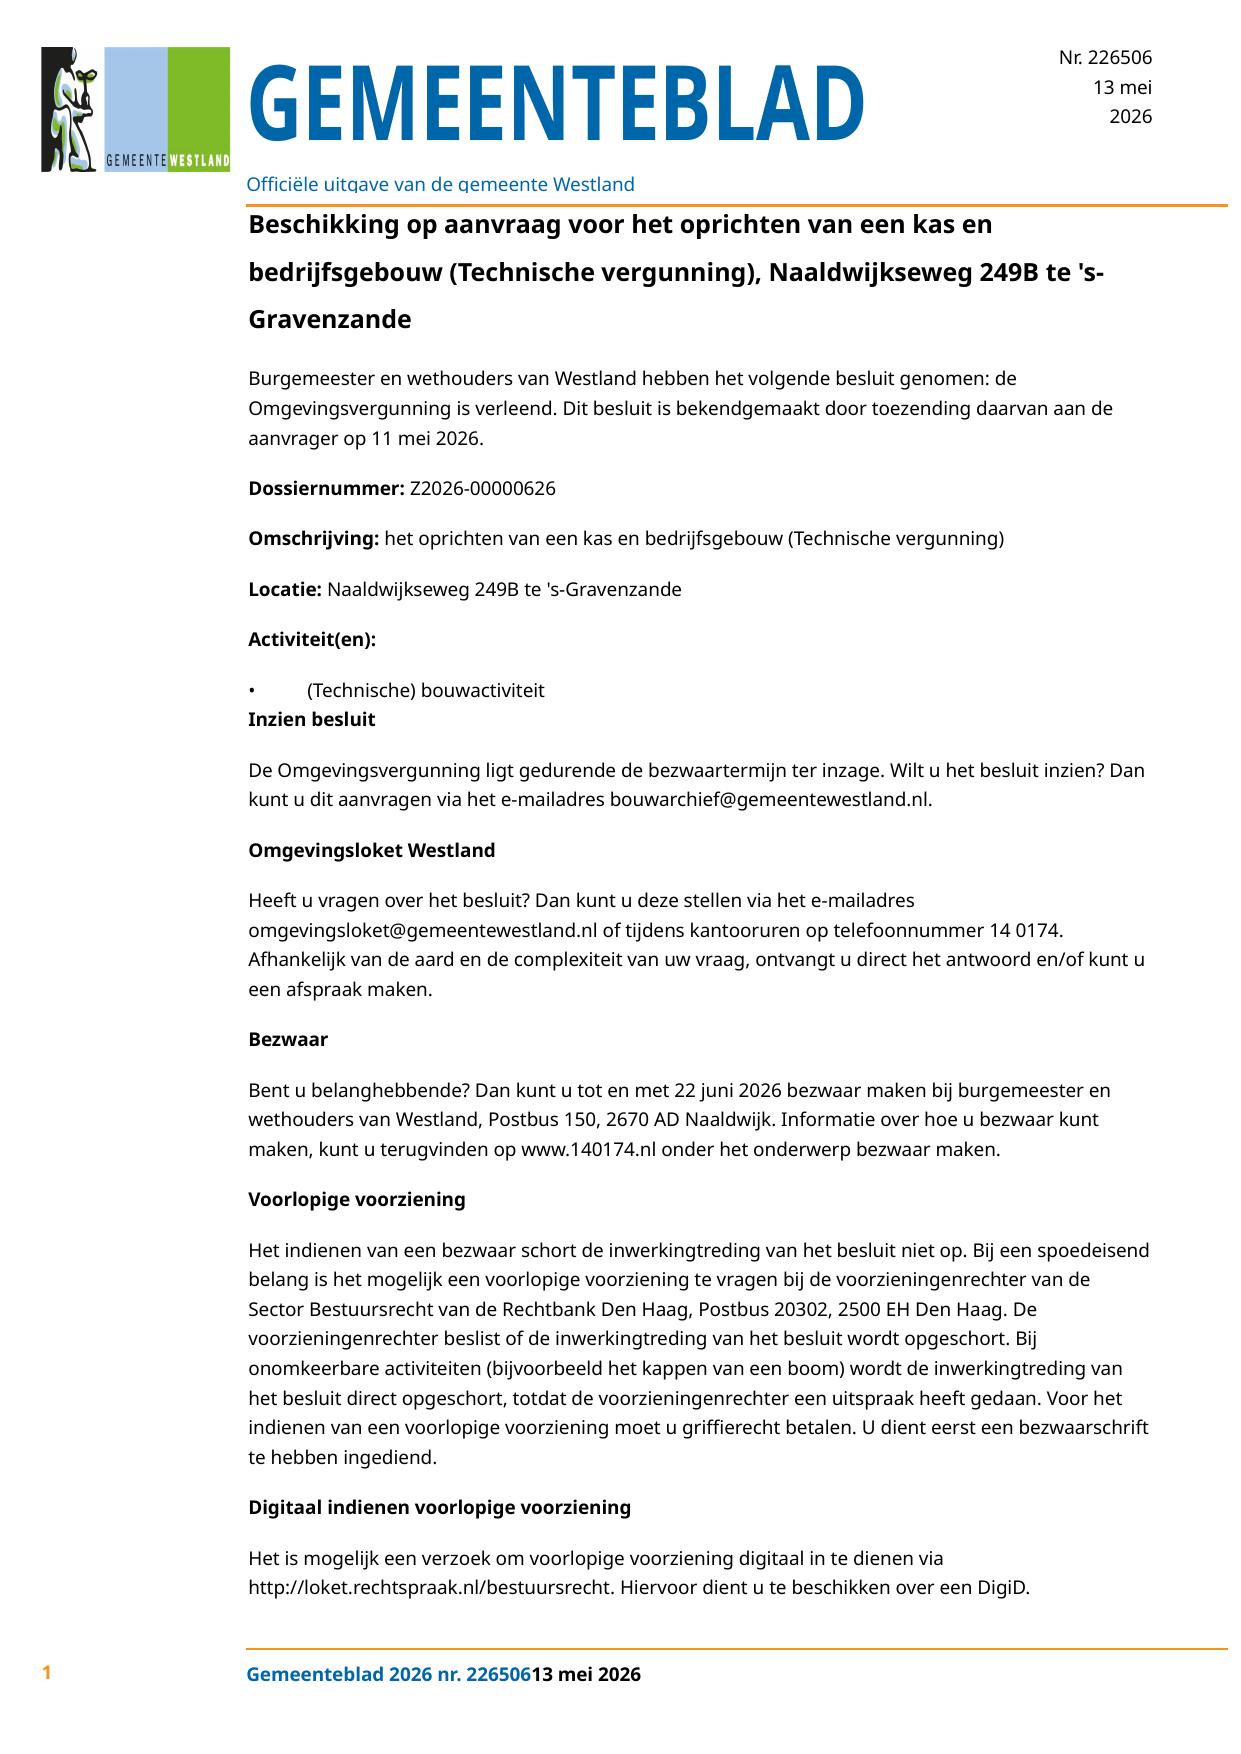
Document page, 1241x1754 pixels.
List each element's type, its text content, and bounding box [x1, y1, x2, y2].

text Activiteit(en): [248, 626, 1152, 652]
text Dossiernummer: Z2026-00000626 [248, 475, 1152, 501]
text Inzien besluit [248, 706, 1152, 732]
text Omschrijving: het oprichten van een kas en bedrijfsgebouw (Technische vergunning) [248, 526, 1152, 551]
text Bezwaar [248, 1026, 1152, 1052]
text Beschikking op aanvraag voor het oprichten van een kas en bedrijfsgebouw (Technische vergunning), Naaldwijkseweg 249B te 's-Gravenzande [248, 207, 1152, 336]
text Bent u belanghebbende? Dan kunt u tot en met 22 juni 2026 bezwaar maken bij burgemeester en wethouders van Westland, Postbus 150, 2670 AD Naaldwijk. Informatie over hoe u bezwaar kunt maken, kunt u terugvinden op www.140174.nl onder het onderwerp bezwaar maken. [248, 1077, 1152, 1162]
list (Technische) bouwactiviteit [248, 677, 1152, 702]
text Burgemeester en wethouders van Westland hebben het volgende besluit genomen: de Omgevingsvergunning is verleend. Dit besluit is bekendgemaakt door toezending daarvan aan de aanvrager op 11 mei 2026. [248, 366, 1152, 450]
text De Omgevingsvergunning ligt gedurende de bezwaartermijn ter inzage. Wilt u het besluit inzien? Dan kunt u dit aanvragen via het e-mailadres bouwarchief@gemeentewestland.nl. [248, 757, 1152, 812]
text Het indienen van een bezwaar schort de inwerkingtreding van het besluit niet op. Bij een spoedeisend belang is het mogelijk een voorlopige voorziening te vragen bij de voorzieningenrechter van de Sector Bestuursrecht van de Rechtbank Den Haag, Postbus 20302, 2500 EH Den Haag. De voorzieningenrechter beslist of de inwerkingtreding van het besluit wordt opgeschort. Bij onomkeerbare activiteiten (bijvoorbeeld het kappen van een boom) wordt de inwerkingtreding van het besluit direct opgeschort, totdat de voorzieningenrechter een uitspraak heeft gedaan. Voor het indienen van een voorlopige voorziening moet u griffierecht betalen. U dient eerst een bezwaarschrift te hebben ingediend. [248, 1237, 1152, 1469]
text Digitaal indienen voorlopige voorziening [248, 1494, 1152, 1520]
text Heeft u vragen over het besluit? Dan kunt u deze stellen via het e-mailadres omgevingsloket@gemeentewestland.nl of tijdens kantooruren op telefoonnummer 14 0174. Afhankelijk van de aard en de complexiteit van uw vraag, ontvangt u direct het antwoord en/of kunt u een afspraak maken. [248, 887, 1152, 1002]
text Voorlopige voorziening [248, 1186, 1152, 1212]
text Het is mogelijk een verzoek om voorlopige voorziening digitaal in te dienen via http://loket.rechtspraak.nl/bestuursrecht. Hiervoor dient u te beschikken over een DigiD. [248, 1545, 1152, 1600]
text Locatie: Naaldwijkseweg 249B te 's-Gravenzande [248, 576, 1152, 602]
picture [41, 47, 231, 172]
text Omgevingsloket Westland [248, 837, 1152, 862]
